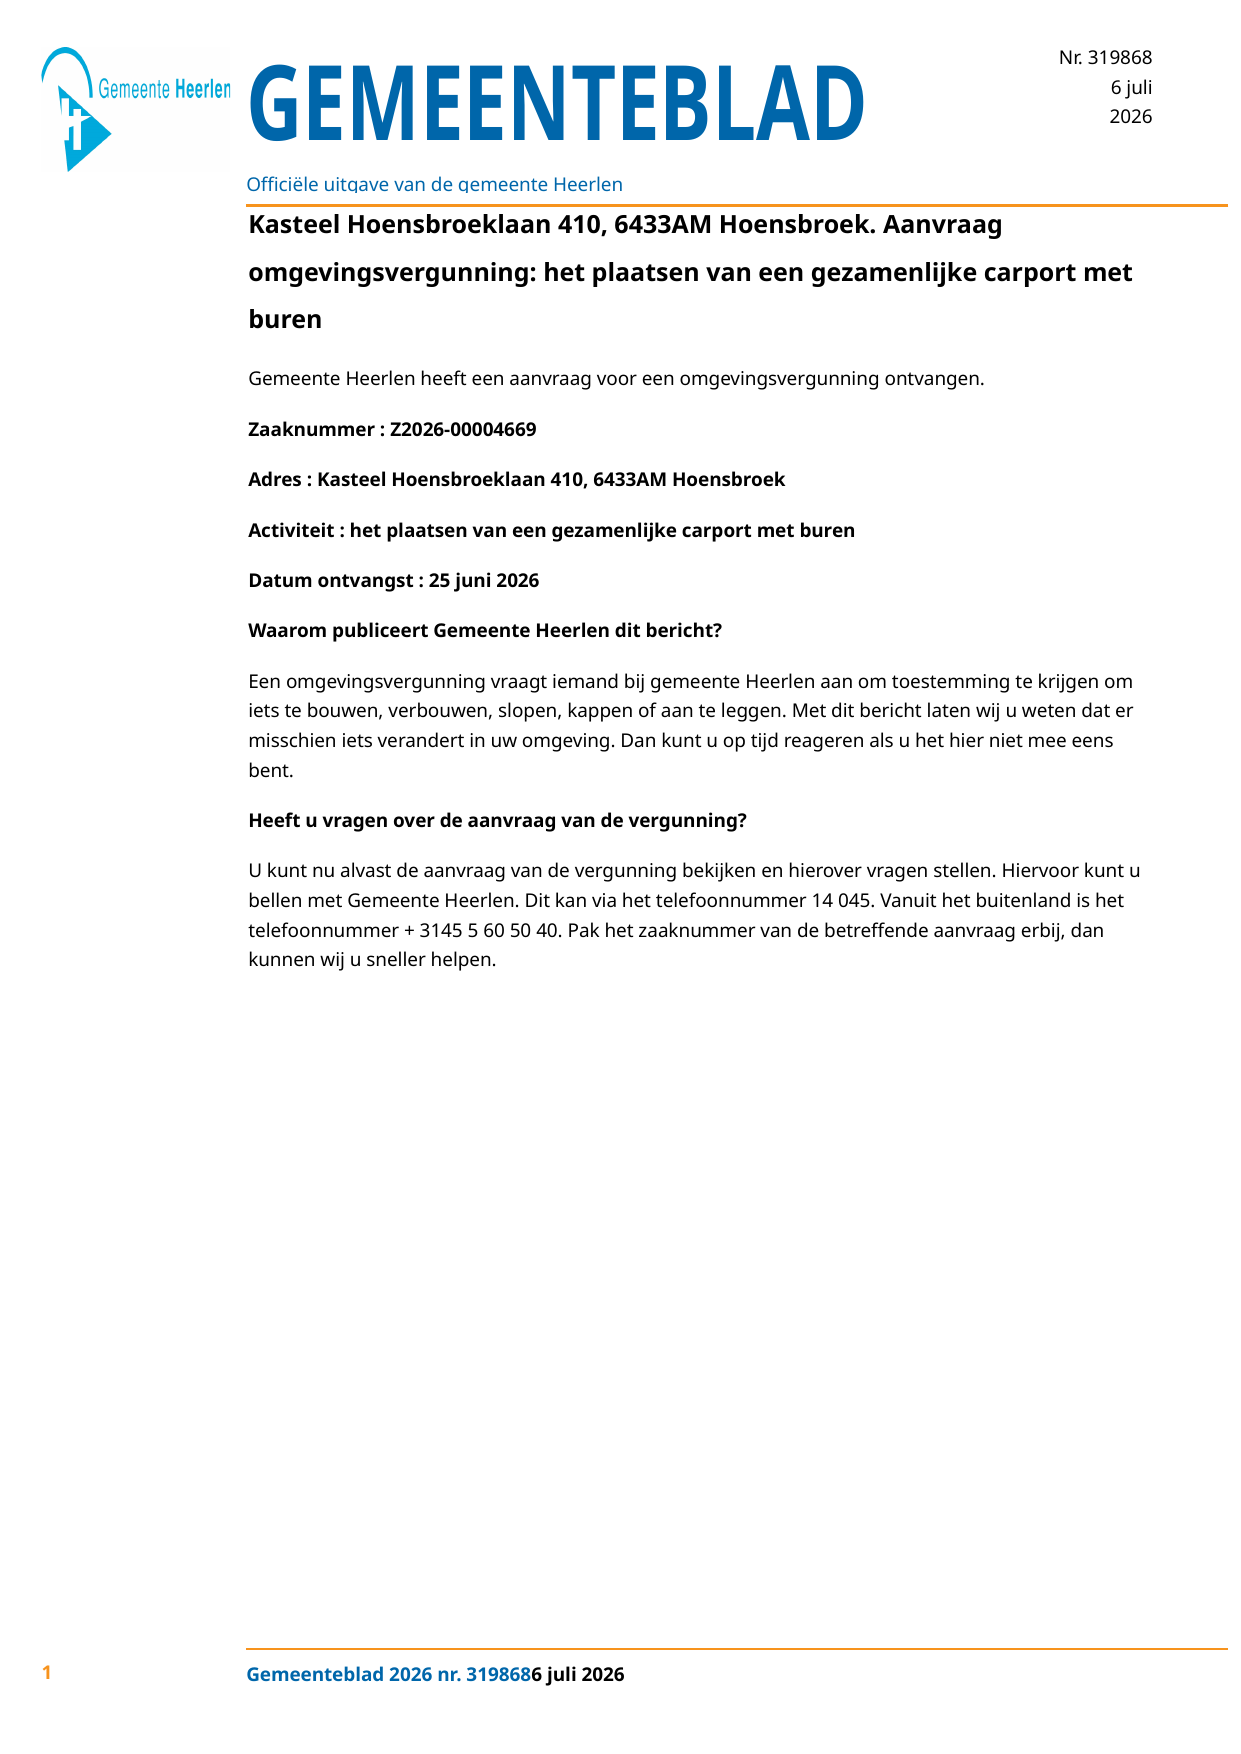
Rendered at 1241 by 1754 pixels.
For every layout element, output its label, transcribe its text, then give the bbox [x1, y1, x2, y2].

text Heeft u vragen over de aanvraag van de vergunning? [248, 807, 1152, 833]
text Een omgevingsvergunning vraagt iemand bij gemeente Heerlen aan om toestemming te krijgen om iets te bouwen, verbouwen, slopen, kappen of aan te leggen. Met dit bericht laten wij u weten dat er misschien iets verandert in uw omgeving. Dan kunt u op tijd reageren als u het hier niet mee eens bent. [248, 668, 1152, 782]
text Datum ontvangst : 25 juni 2026 [248, 567, 1152, 593]
text Waarom publiceert Gemeente Heerlen dit bericht? [248, 618, 1152, 643]
picture [41, 47, 59, 70]
picture [41, 47, 231, 172]
text Activiteit : het plaatsen van een gezamenlijke carport met buren [248, 517, 1152, 542]
text Kasteel Hoensbroeklaan 410, 6433AM Hoensbroek. Aanvraag omgevingsvergunning: het plaatsen van een gezamenlijke carport met buren [248, 207, 1152, 336]
text Adres : Kasteel Hoensbroeklaan 410, 6433AM Hoensbroek [248, 466, 1152, 492]
text Gemeente Heerlen heeft een aanvraag voor een omgevingsvergunning ontvangen. [248, 366, 1152, 391]
text U kunt nu alvast de aanvraag van de vergunning bekijken en hierover vragen stellen. Hiervoor kunt u bellen met Gemeente Heerlen. Dit kan via het telefoonnummer 14 045. Vanuit het buitenland is het telefoonnummer + 3145 5 60 50 40. Pak het zaaknummer van de betreffende aanvraag erbij, dan kunnen wij u sneller helpen. [248, 858, 1152, 972]
text Zaaknummer : Z2026-00004669 [248, 416, 1152, 442]
